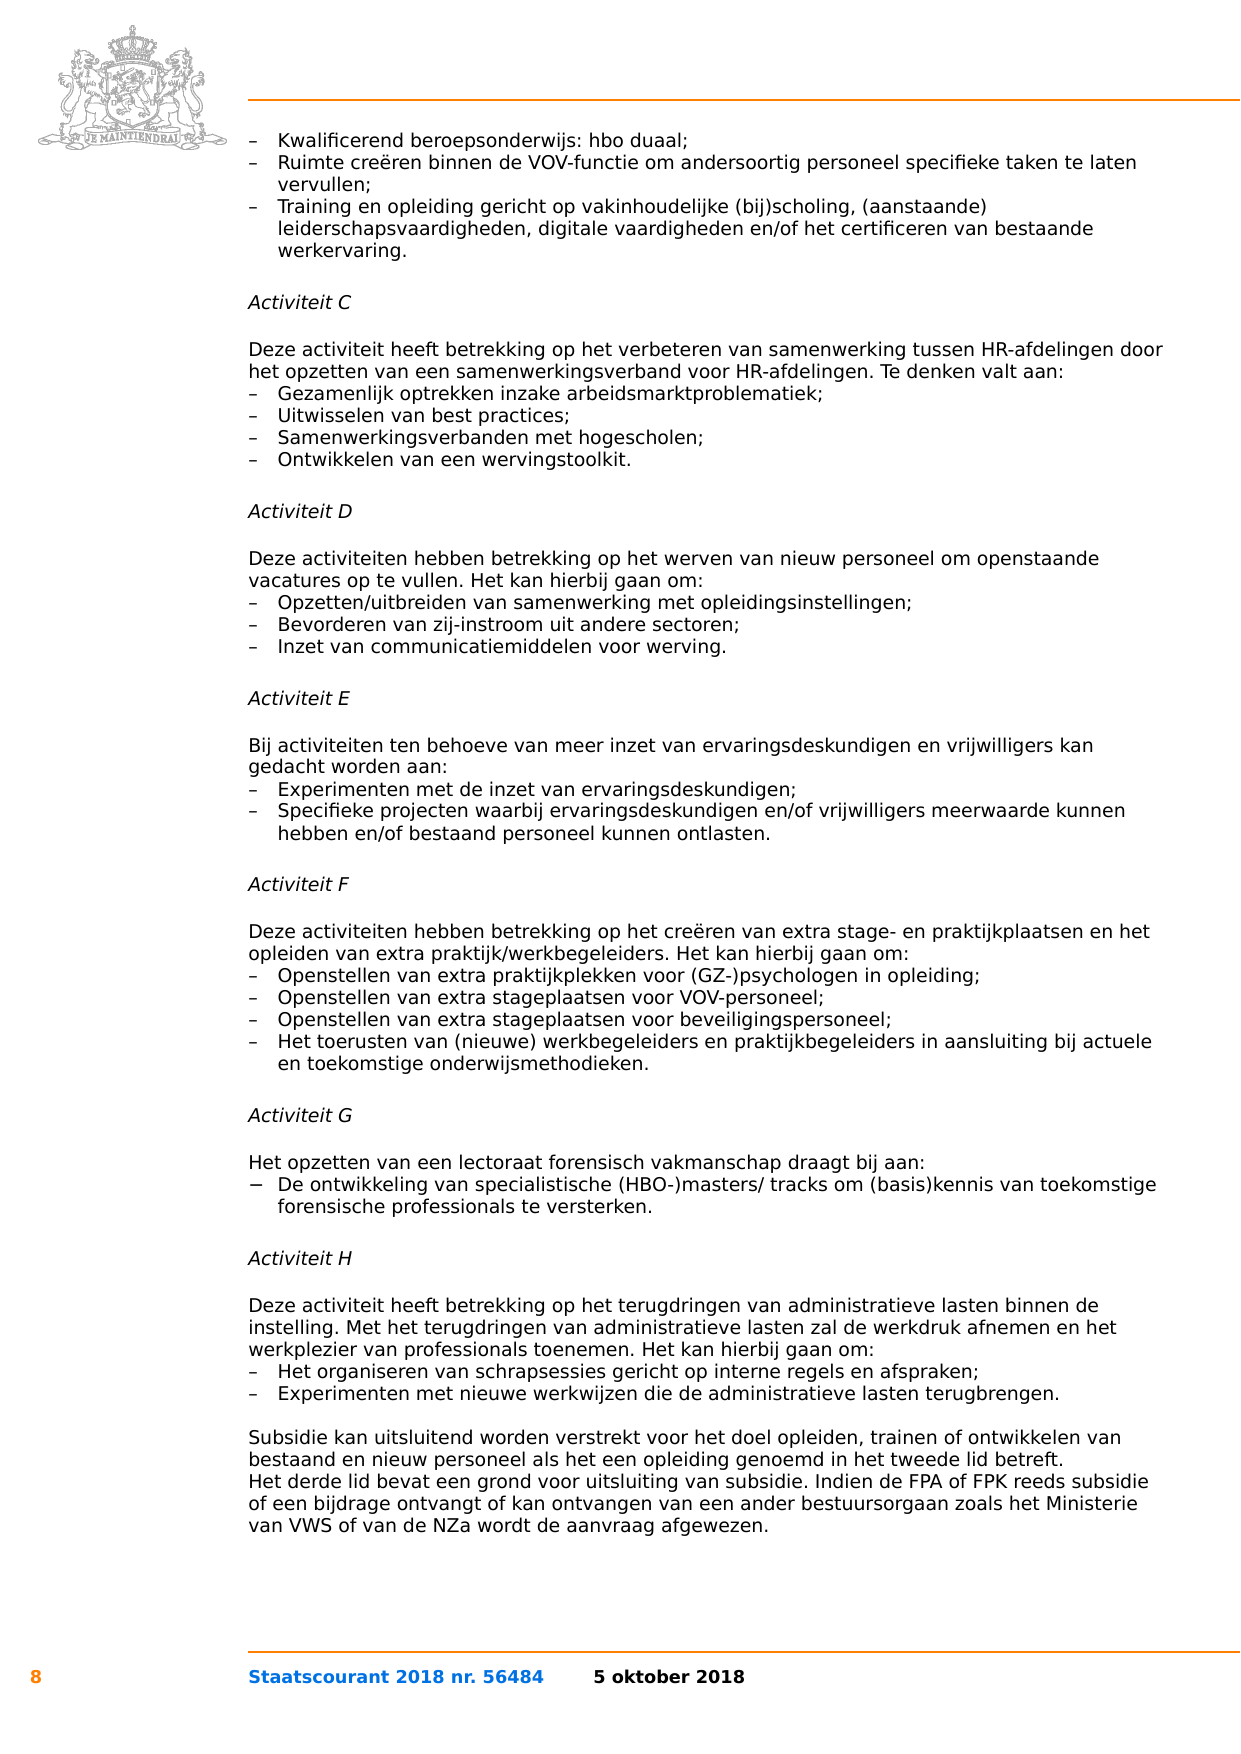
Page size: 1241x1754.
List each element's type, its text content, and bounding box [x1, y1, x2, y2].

picture [38, 25, 227, 150]
subtitle Activiteit C [248, 292, 1163, 314]
text Bij activiteiten ten behoeve van meer inzet van ervaringsdeskundigen en vrijwilligers kan gedacht worden aan: [248, 734, 1163, 778]
text – Bevorderen van zij-instroom uit andere sectoren; [248, 613, 1163, 636]
text Het opzetten van een lectoraat forensisch vakmanschap draagt bij aan: [248, 1152, 1163, 1174]
text – Gezamenlijk optrekken inzake arbeidsmarktproblematiek; [248, 383, 1163, 405]
text – Uitwisselen van best practices; [248, 405, 1163, 427]
text – Ruimte creëren binnen de VOV-functie om andersoortig personeel specifieke taken te laten vervullen; [248, 152, 1163, 196]
text Deze activiteit heeft betrekking op het terugdringen van administratieve lasten binnen de instelling. Met het terugdringen van administratieve lasten zal de werkdruk afnemen en het werkplezier van professionals toenemen. Het kan hierbij gaan om: [248, 1295, 1163, 1361]
subtitle Activiteit D [248, 501, 1163, 523]
subtitle Activiteit F [248, 874, 1163, 896]
text – Experimenten met de inzet van ervaringsdeskundigen; [248, 778, 1163, 800]
text Deze activiteiten hebben betrekking op het creëren van extra stage- en praktijkplaatsen en het opleiden van extra praktijk/werkbegeleiders. Het kan hierbij gaan om: [248, 921, 1163, 965]
text – Openstellen van extra praktijkplekken voor (GZ-)psychologen in opleiding; [248, 965, 1163, 987]
subtitle Activiteit E [248, 687, 1163, 709]
subtitle Activiteit H [248, 1248, 1163, 1270]
text – Specifieke projecten waarbij ervaringsdeskundigen en/of vrijwilligers meerwaarde kunnen hebben en/of bestaand personeel kunnen ontlasten. [248, 800, 1163, 844]
text – Openstellen van extra stageplaatsen voor beveiligingspersoneel; [248, 1009, 1163, 1031]
text – Samenwerkingsverbanden met hogescholen; [248, 427, 1163, 449]
text Deze activiteit heeft betrekking op het verbeteren van samenwerking tussen HR-afdelingen door het opzetten van een samenwerkingsverband voor HR-afdelingen. Te denken valt aan: [248, 339, 1163, 383]
text Subsidie kan uitsluitend worden verstrekt voor het doel opleiden, trainen of ontwikkelen van bestaand en nieuw personeel als het een opleiding genoemd in het tweede lid betreft. [248, 1427, 1163, 1471]
text − De ontwikkeling van specialistische (HBO-)masters/ tracks om (basis)kennis van toekomstige forensische professionals te versterken. [248, 1174, 1163, 1218]
text – Kwalificerend beroepsonderwijs: hbo duaal; [248, 130, 1163, 152]
text – Opzetten/uitbreiden van samenwerking met opleidingsinstellingen; [248, 592, 1163, 613]
text – Het toerusten van (nieuwe) werkbegeleiders en praktijkbegeleiders in aansluiting bij actuele en toekomstige onderwijsmethodieken. [248, 1031, 1163, 1075]
text – Inzet van communicatiemiddelen voor werving. [248, 636, 1163, 657]
text – Openstellen van extra stageplaatsen voor VOV-personeel; [248, 987, 1163, 1009]
text Deze activiteiten hebben betrekking op het werven van nieuw personeel om openstaande vacatures op te vullen. Het kan hierbij gaan om: [248, 548, 1163, 592]
subtitle Activiteit G [248, 1105, 1163, 1127]
text – Het organiseren van schrapsessies gericht op interne regels en afspraken; [248, 1361, 1163, 1383]
text – Training en opleiding gericht op vakinhoudelijke (bij)scholing, (aanstaande) leiderschapsvaardigheden, digitale vaardigheden en/of het certificeren van bestaande werkervaring. [248, 196, 1163, 262]
text – Experimenten met nieuwe werkwijzen die de administratieve lasten terugbrengen. [248, 1383, 1163, 1405]
text Het derde lid bevat een grond voor uitsluiting van subsidie. Indien de FPA of FPK reeds subsidie of een bijdrage ontvangt of kan ontvangen van een ander bestuursorgaan zoals het Ministerie van VWS of van de NZa wordt de aanvraag afgewezen. [248, 1471, 1163, 1537]
text – Ontwikkelen van een wervingstoolkit. [248, 449, 1163, 471]
